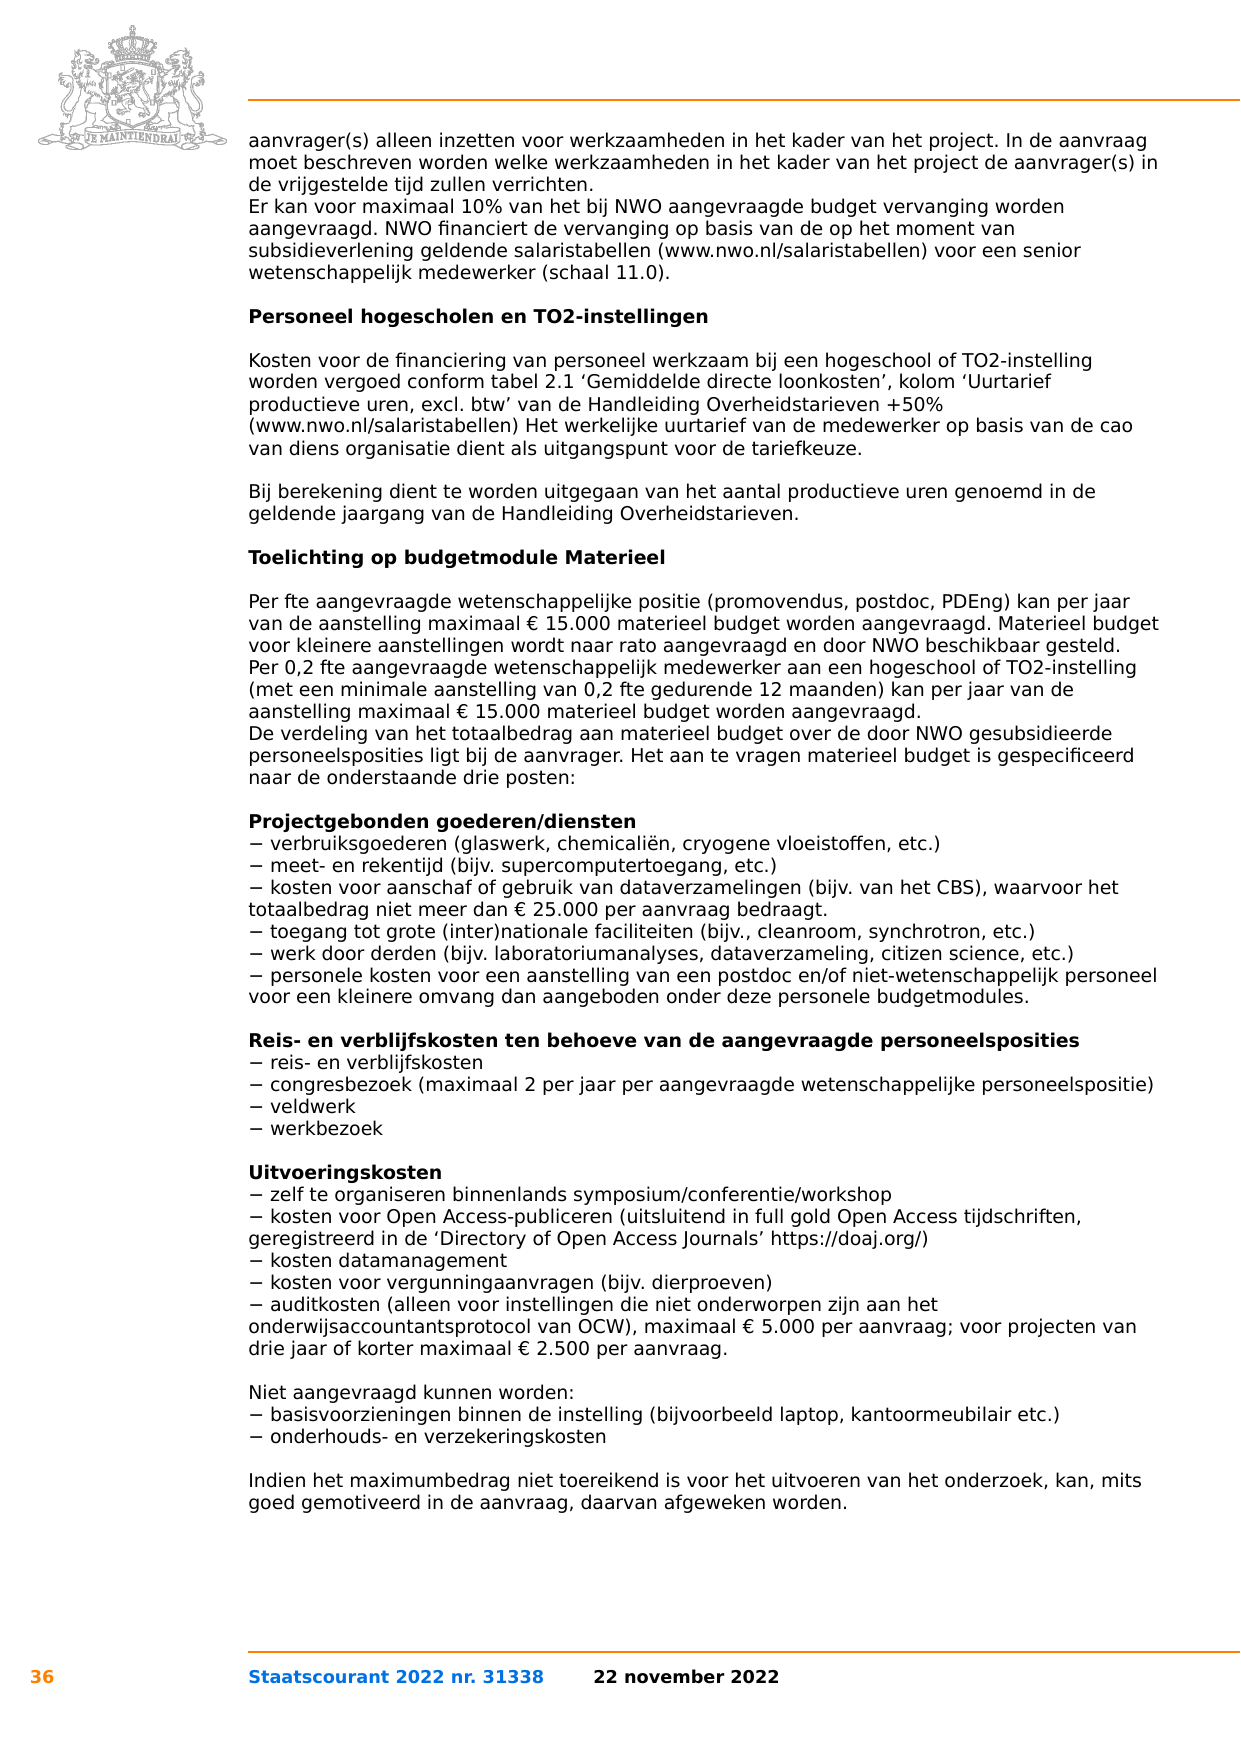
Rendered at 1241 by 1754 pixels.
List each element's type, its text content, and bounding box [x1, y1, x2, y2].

text − werk door derden (bijv. laboratoriumanalyses, dataverzameling, citizen science, etc.) [248, 942, 1163, 964]
text Per fte aangevraagde wetenschappelijke positie (promovendus, postdoc, PDEng) kan per jaar van de aanstelling maximaal € 15.000 materieel budget worden aangevraagd. Materieel budget voor kleinere aanstellingen wordt naar rato aangevraagd en door NWO beschikbaar gesteld. [248, 591, 1163, 657]
text − kosten datamanagement [248, 1250, 1163, 1272]
text Indien het maximumbedrag niet toereikend is voor het uitvoeren van het onderzoek, kan, mits goed gemotiveerd in de aanvraag, daarvan afgeweken worden. [248, 1469, 1163, 1513]
subtitle Personeel hogescholen en TO2-instellingen [248, 306, 1163, 328]
text − verbruiksgoederen (glaswerk, chemicaliën, cryogene vloeistoffen, etc.) [248, 833, 1163, 854]
subtitle Reis- en verblijfskosten ten behoeve van de aangevraagde personeelsposities [248, 1030, 1163, 1052]
text − personele kosten voor een aanstelling van een postdoc en/of niet-wetenschappelijk personeel voor een kleinere omvang dan aangeboden onder deze personele budgetmodules. [248, 964, 1163, 1008]
text Per 0,2 fte aangevraagde wetenschappelijk medewerker aan een hogeschool of TO2-instelling (met een minimale aanstelling van 0,2 fte gedurende 12 maanden) kan per jaar van de aanstelling maximaal € 15.000 materieel budget worden aangevraagd. [248, 657, 1163, 723]
subtitle Uitvoeringskosten [248, 1162, 1163, 1184]
text Niet aangevraagd kunnen worden: [248, 1382, 1163, 1404]
text Kosten voor de financiering van personeel werkzaam bij een hogeschool of TO2-instelling worden vergoed conform tabel 2.1 ‘Gemiddelde directe loonkosten’, kolom ‘Uurtarief productieve uren, excl. btw’ van de Handleiding Overheidstarieven +50% (www.nwo.nl/salaristabellen) Het werkelijke uurtarief van de medewerker op basis van de cao van diens organisatie dient als uitgangspunt voor de tariefkeuze. [248, 349, 1163, 459]
picture [38, 25, 227, 150]
subtitle Toelichting op budgetmodule Materieel [248, 547, 1163, 569]
text − toegang tot grote (inter)nationale faciliteiten (bijv., cleanroom, synchrotron, etc.) [248, 921, 1163, 942]
text − onderhouds- en verzekeringskosten [248, 1426, 1163, 1448]
text aanvrager(s) alleen inzetten voor werkzaamheden in het kader van het project. In de aanvraag moet beschreven worden welke werkzaamheden in het kader van het project de aanvrager(s) in de vrijgestelde tijd zullen verrichten. [248, 130, 1163, 196]
text − veldwerk [248, 1096, 1163, 1118]
subtitle Projectgebonden goederen/diensten [248, 811, 1163, 833]
text − meet- en rekentijd (bijv. supercomputertoegang, etc.) [248, 854, 1163, 877]
text De verdeling van het totaalbedrag aan materieel budget over de door NWO gesubsidieerde personeelsposities ligt bij de aanvrager. Het aan te vragen materieel budget is gespecificeerd naar de onderstaande drie posten: [248, 723, 1163, 789]
text − kosten voor aanschaf of gebruik van dataverzamelingen (bijv. van het CBS), waarvoor het totaalbedrag niet meer dan € 25.000 per aanvraag bedraagt. [248, 877, 1163, 921]
text − reis- en verblijfskosten [248, 1052, 1163, 1074]
text Er kan voor maximaal 10% van het bij NWO aangevraagde budget vervanging worden aangevraagd. NWO financiert de vervanging op basis van de op het moment van subsidieverlening geldende salaristabellen (www.nwo.nl/salaristabellen) voor een senior wetenschappelijk medewerker (schaal 11.0). [248, 196, 1163, 284]
text − basisvoorzieningen binnen de instelling (bijvoorbeeld laptop, kantoormeubilair etc.) [248, 1404, 1163, 1426]
text − kosten voor vergunningaanvragen (bijv. dierproeven) [248, 1272, 1163, 1294]
text − auditkosten (alleen voor instellingen die niet onderworpen zijn aan het onderwijsaccountantsprotocol van OCW), maximaal € 5.000 per aanvraag; voor projecten van drie jaar of korter maximaal € 2.500 per aanvraag. [248, 1294, 1163, 1360]
text − zelf te organiseren binnenlands symposium/conferentie/workshop [248, 1184, 1163, 1206]
text − werkbezoek [248, 1118, 1163, 1140]
text − congresbezoek (maximaal 2 per jaar per aangevraagde wetenschappelijke personeelspositie) [248, 1074, 1163, 1096]
text Bij berekening dient te worden uitgegaan van het aantal productieve uren genoemd in de geldende jaargang van de Handleiding Overheidstarieven. [248, 481, 1163, 525]
text − kosten voor Open Access-publiceren (uitsluitend in full gold Open Access tijdschriften, geregistreerd in de ‘Directory of Open Access Journals’ https://doaj.org/) [248, 1206, 1163, 1250]
